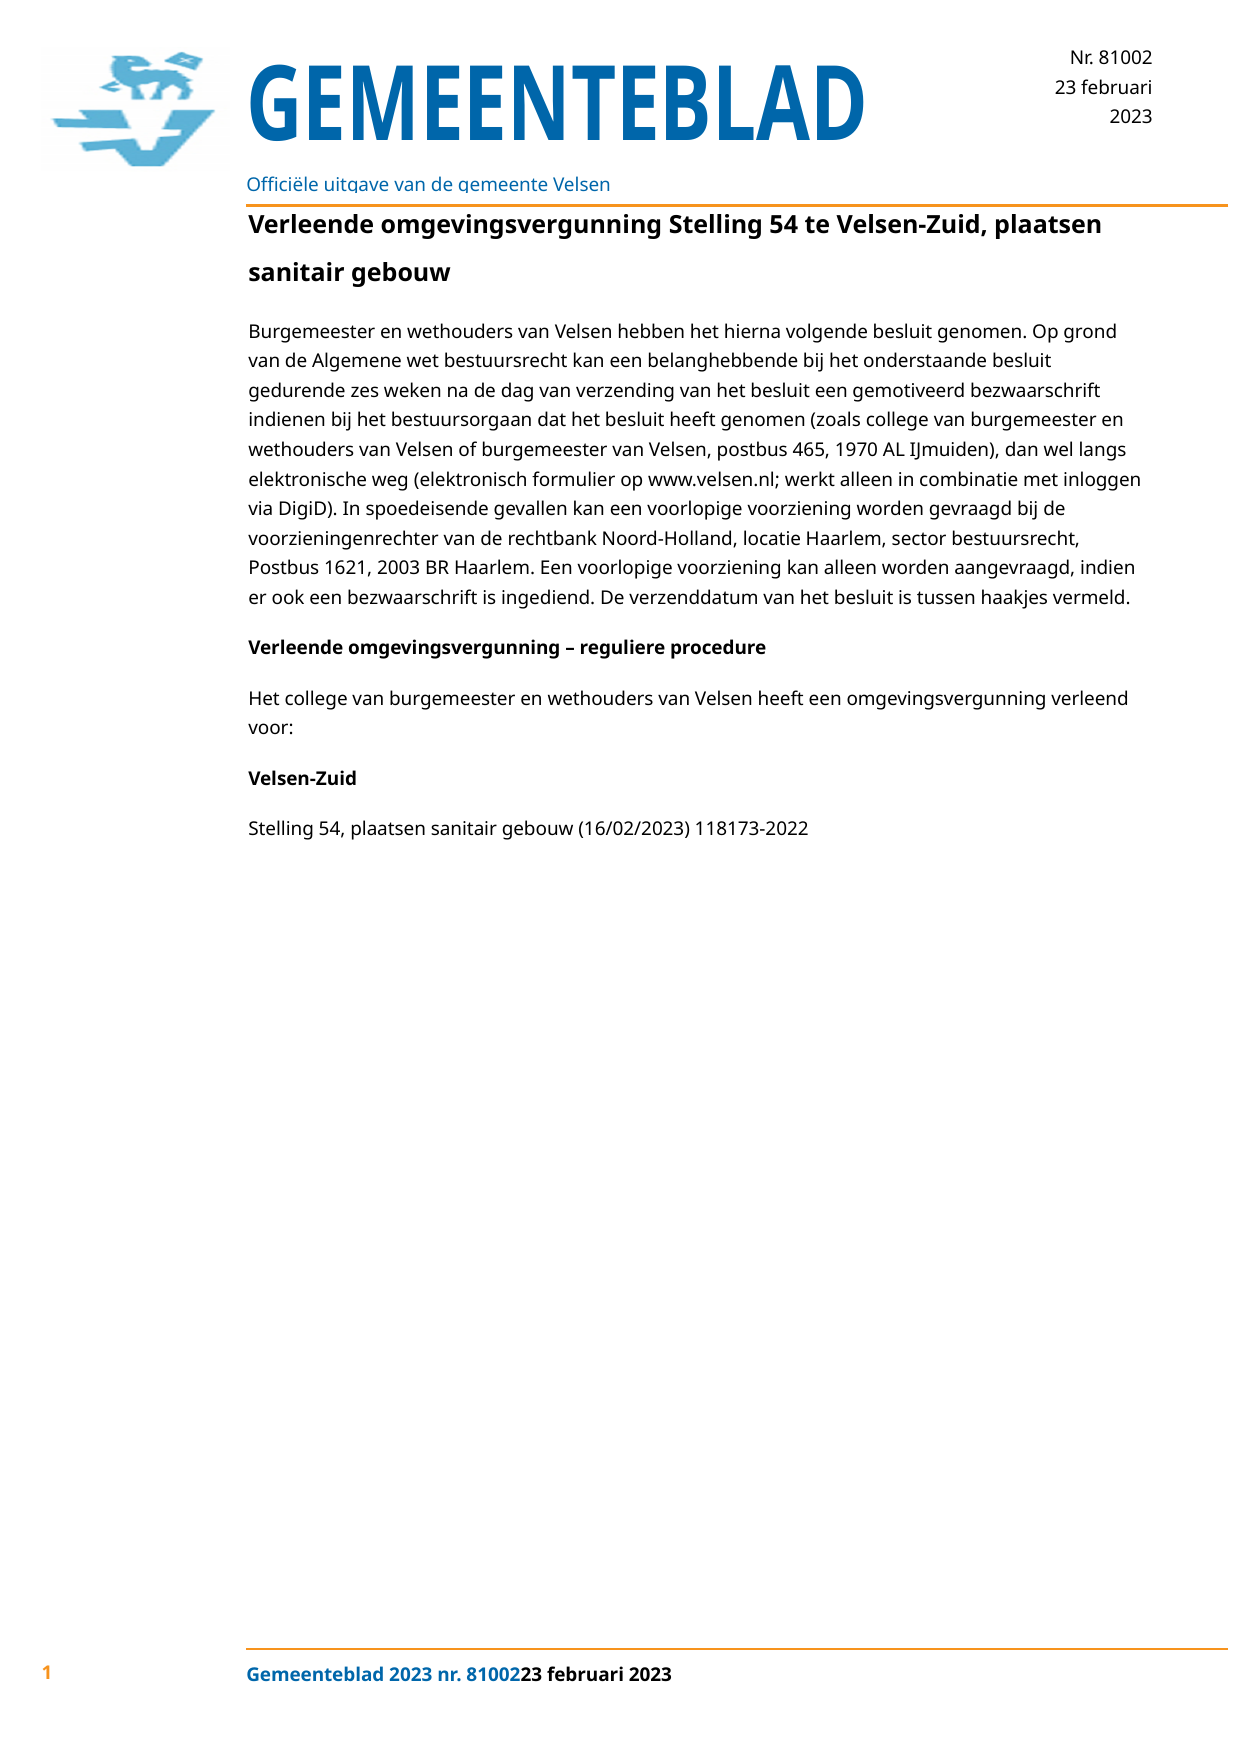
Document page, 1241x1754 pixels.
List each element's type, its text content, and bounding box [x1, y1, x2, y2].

picture [41, 47, 231, 172]
text Burgemeester en wethouders van Velsen hebben het hierna volgende besluit genomen. Op grond van de Algemene wet bestuursrecht kan een belanghebbende bij het onderstaande besluit gedurende zes weken na de dag van verzending van het besluit een gemotiveerd bezwaarschrift indienen bij het bestuursorgaan dat het besluit heeft genomen (zoals college van burgemeester en wethouders van Velsen of burgemeester van Velsen, postbus 465, 1970 AL IJmuiden), dan wel langs elektronische weg (elektronisch formulier op www.velsen.nl; werkt alleen in combinatie met inloggen via DigiD). In spoedeisende gevallen kan een voorlopige voorziening worden gevraagd bij de voorzieningenrechter van de rechtbank Noord-Holland, locatie Haarlem, sector bestuursrecht, Postbus 1621, 2003 BR Haarlem. Een voorlopige voorziening kan alleen worden aangevraagd, indien er ook een bezwaarschrift is ingediend. De verzenddatum van het besluit is tussen haakjes vermeld. [248, 318, 1152, 610]
text Het college van burgemeester en wethouders van Velsen heeft een omgevingsvergunning verleend voor: [248, 685, 1152, 740]
text Stelling 54, plaatsen sanitair gebouw (16/02/2023) 118173-2022 [248, 815, 1152, 841]
text Velsen-Zuid [248, 765, 1152, 791]
text Verleende omgevingsvergunning – reguliere procedure [248, 634, 1152, 660]
text Verleende omgevingsvergunning Stelling 54 te Velsen-Zuid, plaatsen sanitair gebouw [248, 207, 1152, 288]
